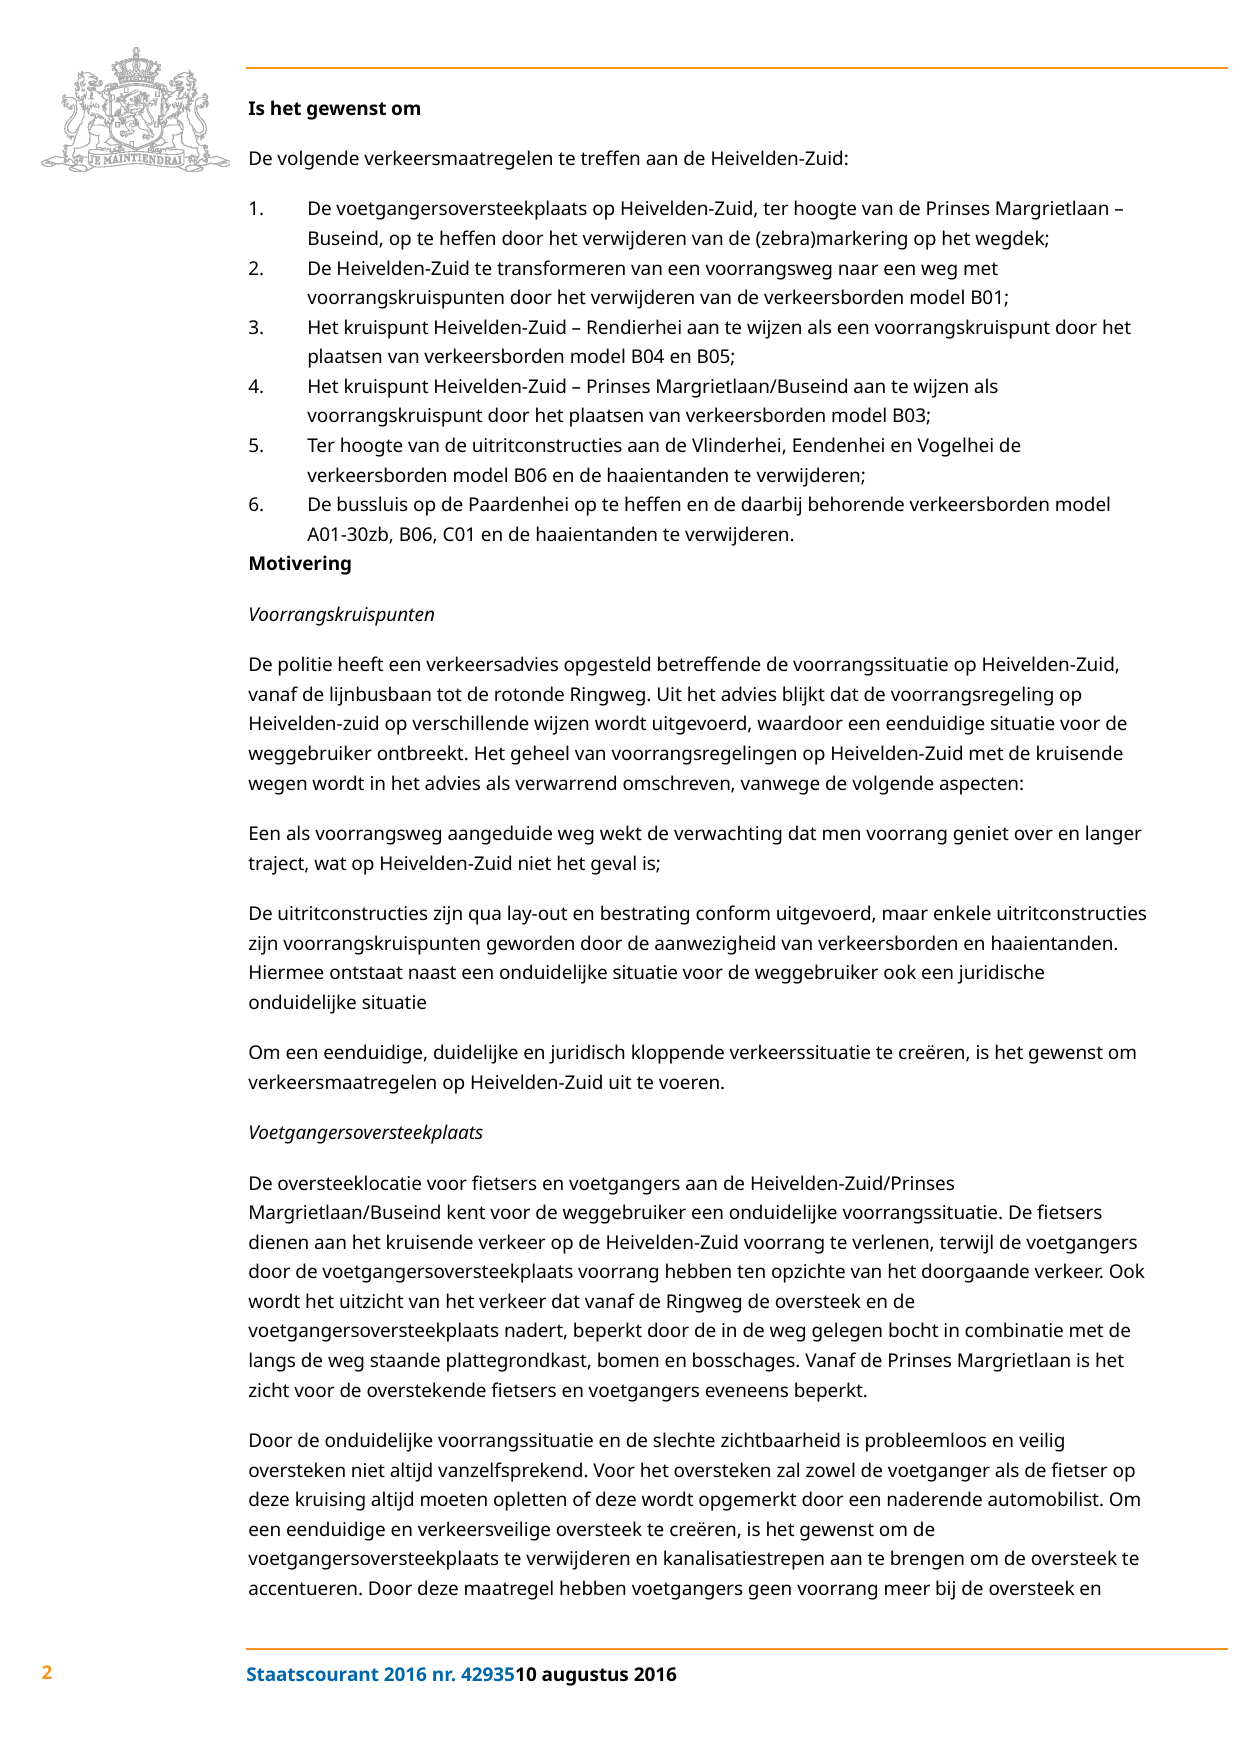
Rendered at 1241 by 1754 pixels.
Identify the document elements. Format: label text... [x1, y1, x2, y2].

list Het kruispunt Heivelden-Zuid – Rendierhei aan te wijzen als een voorrangskruispunt door het plaatsen van verkeersborden model B04 en B05; [248, 314, 1152, 369]
text De uitritconstructies zijn qua lay-out en bestrating conform uitgevoerd, maar enkele uitritconstructies zijn voorrangskruispunten geworden door de aanwezigheid van verkeersborden en haaientanden. Hiermee ontstaat naast een onduidelijke situatie voor de weggebruiker ook een juridische onduidelijke situatie [248, 900, 1152, 1015]
list Ter hoogte van de uitritconstructies aan de Vlinderhei, Eendenhei en Vogelhei de verkeersborden model B06 en de haaientanden te verwijderen; [248, 432, 1152, 488]
text Motivering [248, 551, 1152, 576]
picture [41, 47, 231, 172]
text Voetgangersoversteekplaats [248, 1119, 1152, 1145]
text Door de onduidelijke voorrangssituatie en de slechte zichtbaarheid is probleemloos en veilig oversteken niet altijd vanzelfsprekend. Voor het oversteken zal zowel de voetganger als de fietser op deze kruising altijd moeten opletten of deze wordt opgemerkt door een naderende automobilist. Om een eenduidige en verkeersveilige oversteek te creëren, is het gewenst om de voetgangersoversteekplaats te verwijderen en kanalisatiestrepen aan te brengen om de oversteek te accentueren. Door deze maatregel hebben voetgangers geen voorrang meer bij de oversteek en [248, 1427, 1152, 1601]
list De Heivelden-Zuid te transformeren van een voorrangsweg naar een weg met voorrangskruispunten door het verwijderen van de verkeersborden model B01; [248, 255, 1152, 310]
text De oversteeklocatie voor fietsers en voetgangers aan de Heivelden-Zuid/Prinses Margrietlaan/Buseind kent voor de weggebruiker een onduidelijke voorrangssituatie. De fietsers dienen aan het kruisende verkeer op de Heivelden-Zuid voorrang te verlenen, terwijl de voetgangers door de voetgangersoversteekplaats voorrang hebben ten opzichte van het doorgaande verkeer. Ook wordt het uitzicht van het verkeer dat vanaf de Ringweg de oversteek en de voetgangersoversteekplaats nadert, beperkt door de in de weg gelegen bocht in combinatie met de langs de weg staande plattegrondkast, bomen en bosschages. Vanaf de Prinses Margrietlaan is het zicht voor de overstekende fietsers en voetgangers eveneens beperkt. [248, 1170, 1152, 1403]
text De volgende verkeersmaatregelen te treffen aan de Heivelden-Zuid: [248, 145, 1152, 171]
text De politie heeft een verkeersadvies opgesteld betreffende de voorrangssituatie op Heivelden-Zuid, vanaf de lijnbusbaan tot de rotonde Ringweg. Uit het advies blijkt dat de voorrangsregeling op Heivelden-zuid op verschillende wijzen wordt uitgevoerd, waardoor een eenduidige situatie voor de weggebruiker ontbreekt. Het geheel van voorrangsregelingen op Heivelden-Zuid met de kruisende wegen wordt in het advies als verwarrend omschreven, vanwege de volgende aspecten: [248, 651, 1152, 796]
text Een als voorrangsweg aangeduide weg wekt de verwachting dat men voorrang geniet over en langer traject, wat op Heivelden-Zuid niet het geval is; [248, 820, 1152, 876]
list Het kruispunt Heivelden-Zuid – Prinses Margrietlaan/Buseind aan te wijzen als voorrangskruispunt door het plaatsen van verkeersborden model B03; [248, 373, 1152, 428]
list De bussluis op de Paardenhei op te heffen en de daarbij behorende verkeersborden model A01-30zb, B06, C01 en de haaientanden te verwijderen. [248, 491, 1152, 547]
list De voetgangersoversteekplaats op Heivelden-Zuid, ter hoogte van de Prinses Margrietlaan – Buseind, op te heffen door het verwijderen van de (zebra)markering op het wegdek; [248, 196, 1152, 251]
text Om een eenduidige, duidelijke en juridisch kloppende verkeerssituatie te creëren, is het gewenst om verkeersmaatregelen op Heivelden-Zuid uit te voeren. [248, 1039, 1152, 1095]
text Is het gewenst om [248, 95, 1152, 121]
text Voorrangskruispunten [248, 601, 1152, 627]
